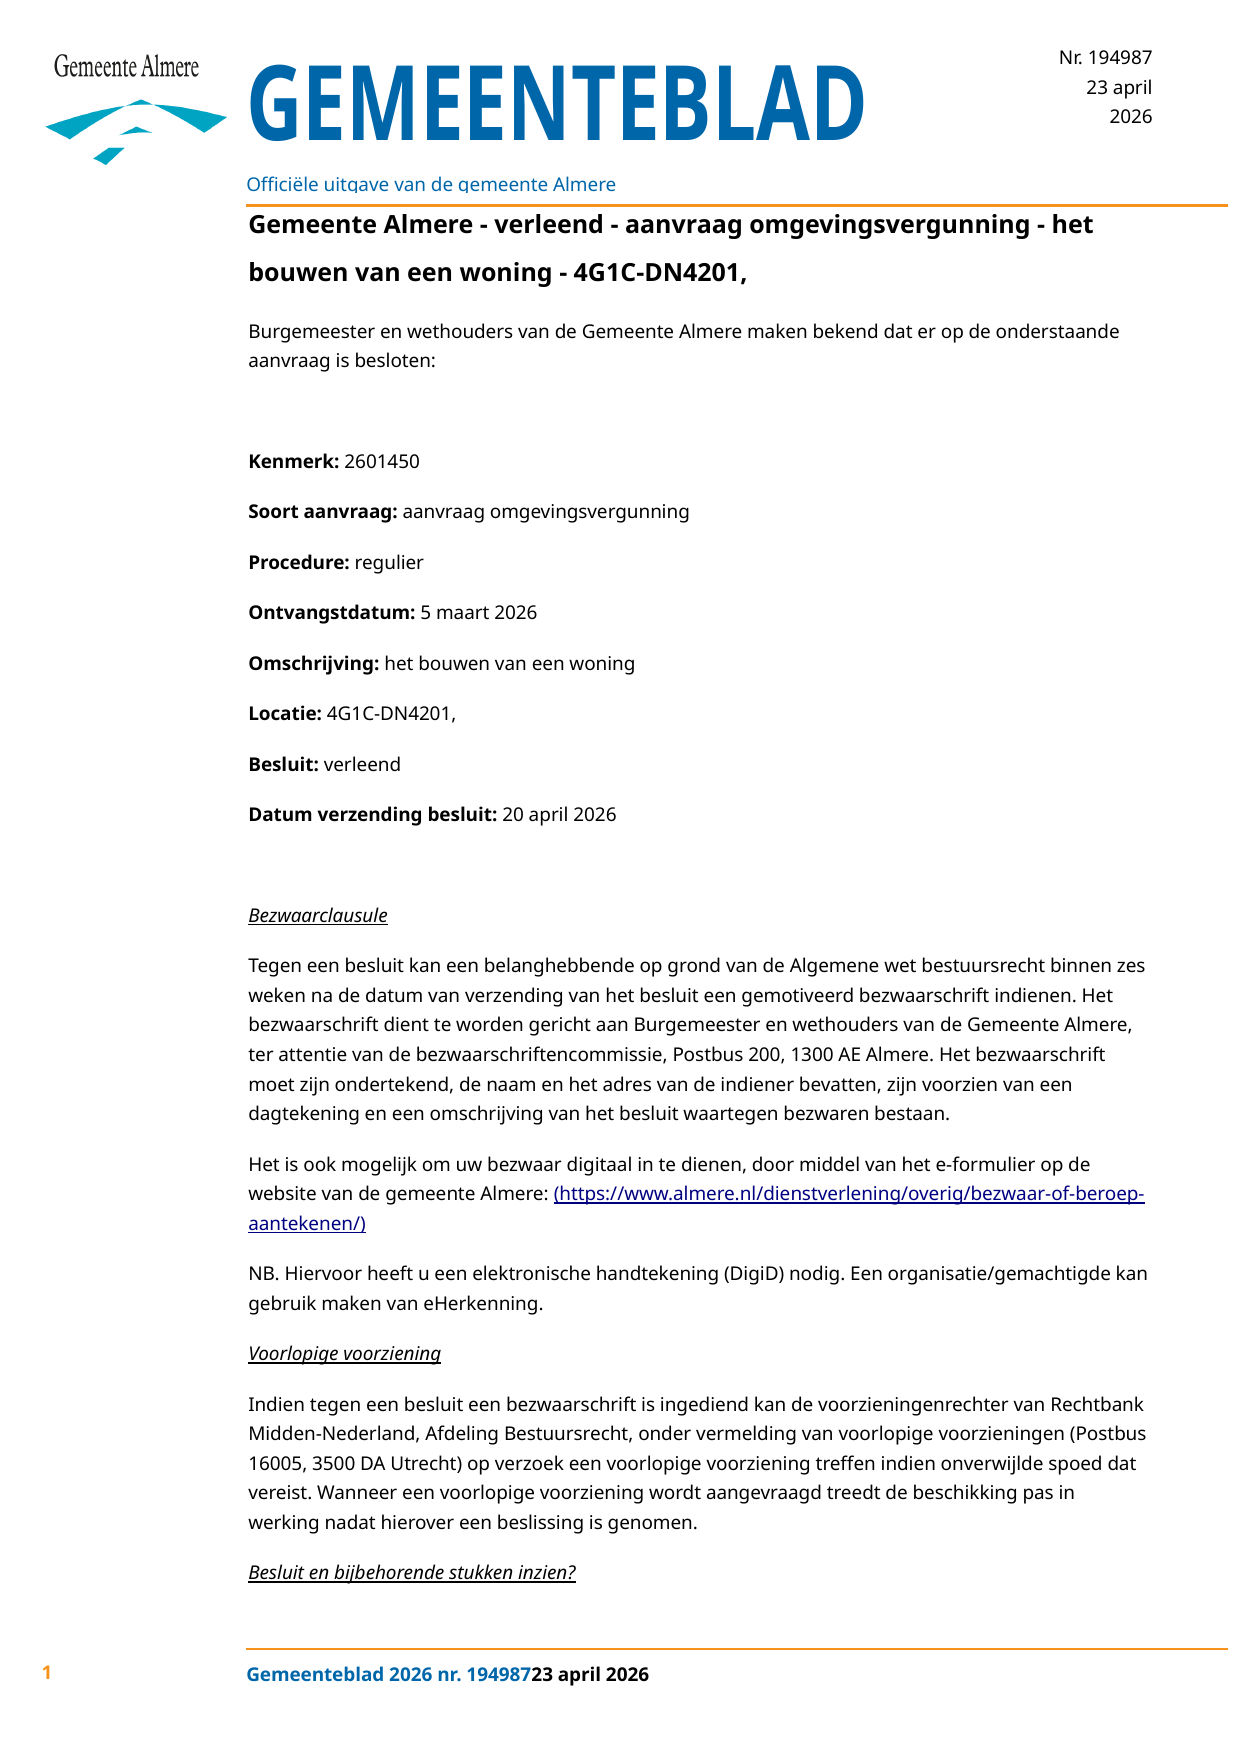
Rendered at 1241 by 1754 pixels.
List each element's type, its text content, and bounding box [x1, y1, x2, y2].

text Locatie: 4G1C-DN4201, [248, 700, 1152, 726]
text Ontvangstdatum: 5 maart 2026 [248, 599, 1152, 625]
text Gemeente Almere - verleend - aanvraag omgevingsvergunning - het bouwen van een woning - 4G1C-DN4201, [248, 207, 1152, 288]
text Het is ook mogelijk om uw bezwaar digitaal in te dienen, door middel van het e-formulier op de website van de gemeente Almere: (https://www.almere.nl/dienstverlening/overig/bezwaar-of-beroep-aantekenen/) [248, 1151, 1152, 1236]
text Tegen een besluit kan een belanghebbende op grond van de Algemene wet bestuursrecht binnen zes weken na de datum van verzending van het besluit een gemotiveerd bezwaarschrift indienen. Het bezwaarschrift dient te worden gericht aan Burgemeester en wethouders van de Gemeente Almere, ter attentie van de bezwaarschriftencommissie, Postbus 200, 1300 AE Almere. Het bezwaarschrift moet zijn ondertekend, de naam en het adres van de indiener bevatten, zijn voorzien van een dagtekening en een omschrijving van het besluit waartegen bezwaren bestaan. [248, 952, 1152, 1126]
text Procedure: regulier [248, 549, 1152, 575]
text Omschrijving: het bouwen van een woning [248, 650, 1152, 676]
text Burgemeester en wethouders van de Gemeente Almere maken bekend dat er op de onderstaande aanvraag is besloten: [248, 318, 1152, 373]
text NB. Hiervoor heeft u een elektronische handtekening (DigiD) nodig. Een organisatie/gemachtigde kan gebruik maken van eHerkenning. [248, 1260, 1152, 1316]
text Kenmerk: 2601450 [248, 448, 1152, 474]
picture [41, 47, 231, 172]
text Besluit en bijbehorende stukken inzien? [248, 1559, 1152, 1585]
text Datum verzending besluit: 20 april 2026 [248, 801, 1152, 827]
text Bezwaarclausule [248, 902, 1152, 928]
text Soort aanvraag: aanvraag omgevingsvergunning [248, 499, 1152, 524]
text Indien tegen een besluit een bezwaarschrift is ingediend kan de voorzieningenrechter van Rechtbank Midden-Nederland, Afdeling Bestuursrecht, onder vermelding van voorlopige voorzieningen (Postbus 16005, 3500 DA Utrecht) op verzoek een voorlopige voorziening treffen indien onverwijlde spoed dat vereist. Wanneer een voorlopige voorziening wordt aangevraagd treedt de beschikking pas in werking nadat hierover een beslissing is genomen. [248, 1391, 1152, 1535]
text Besluit: verleend [248, 751, 1152, 777]
text Voorlopige voorziening [248, 1340, 1152, 1366]
